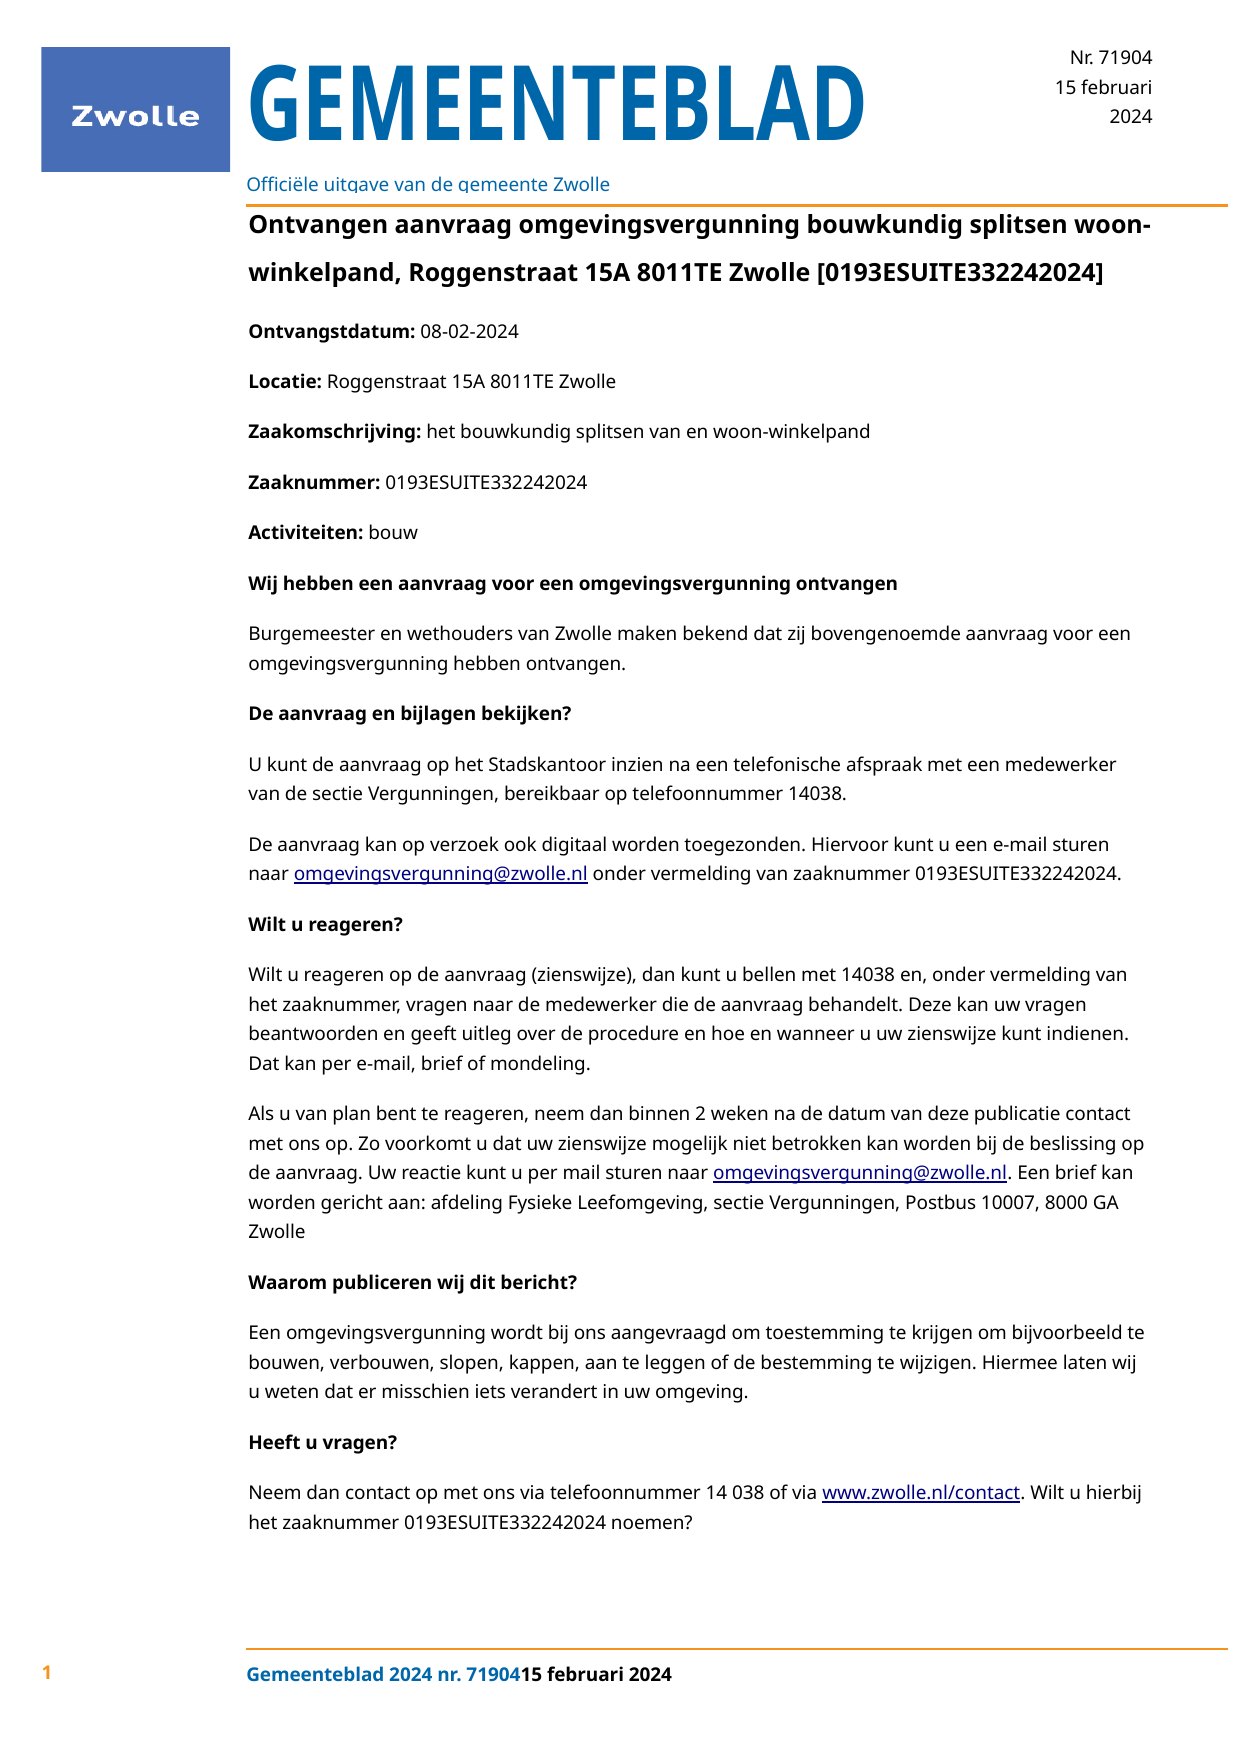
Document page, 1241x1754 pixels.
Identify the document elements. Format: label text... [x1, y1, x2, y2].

text Zaakomschrijving: het bouwkundig splitsen van en woon-winkelpand [248, 419, 1152, 444]
text Zaaknummer: 0193ESUITE332242024 [248, 469, 1152, 495]
text Wilt u reageren op de aanvraag (zienswijze), dan kunt u bellen met 14038 en, onder vermelding van het zaaknummer, vragen naar de medewerker die de aanvraag behandelt. Deze kan uw vragen beantwoorden en geeft uitleg over de procedure en hoe en wanneer u uw zienswijze kunt indienen. Dat kan per e-mail, brief of mondeling. [248, 961, 1152, 1076]
text Heeft u vragen? [248, 1429, 1152, 1455]
text Als u van plan bent te reageren, neem dan binnen 2 weken na de datum van deze publicatie contact met ons op. Zo voorkomt u dat uw zienswijze mogelijk niet betrokken kan worden bij de beslissing op de aanvraag. Uw reactie kunt u per mail sturen naar omgevingsvergunning@zwolle.nl. Een brief kan worden gericht aan: afdeling Fysieke Leefomgeving, sectie Vergunningen, Postbus 10007, 8000 GA Zwolle [248, 1100, 1152, 1244]
text Een omgevingsvergunning wordt bij ons aangevraagd om toestemming te krijgen om bijvoorbeeld te bouwen, verbouwen, slopen, kappen, aan te leggen of de bestemming te wijzigen. Hiermee laten wij u weten dat er misschien iets verandert in uw omgeving. [248, 1319, 1152, 1404]
picture [41, 47, 231, 172]
text Locatie: Roggenstraat 15A 8011TE Zwolle [248, 368, 1152, 394]
text De aanvraag en bijlagen bekijken? [248, 700, 1152, 726]
text Ontvangen aanvraag omgevingsvergunning bouwkundig splitsen woon-winkelpand, Roggenstraat 15A 8011TE Zwolle [0193ESUITE332242024] [248, 207, 1152, 288]
text Activiteiten: bouw [248, 519, 1152, 545]
text De aanvraag kan op verzoek ook digitaal worden toegezonden. Hiervoor kunt u een e-mail sturen naar omgevingsvergunning@zwolle.nl onder vermelding van zaaknummer 0193ESUITE332242024. [248, 831, 1152, 886]
text Ontvangstdatum: 08-02-2024 [248, 318, 1152, 344]
text Neem dan contact op met ons via telefoonnummer 14 038 of via www.zwolle.nl/contact. Wilt u hierbij het zaaknummer 0193ESUITE332242024 noemen? [248, 1479, 1152, 1535]
text Burgemeester en wethouders van Zwolle maken bekend dat zij bovengenoemde aanvraag voor een omgevingsvergunning hebben ontvangen. [248, 620, 1152, 676]
text Wij hebben een aanvraag voor een omgevingsvergunning ontvangen [248, 570, 1152, 596]
text Wilt u reageren? [248, 911, 1152, 937]
text Waarom publiceren wij dit bericht? [248, 1269, 1152, 1295]
text U kunt de aanvraag op het Stadskantoor inzien na een telefonische afspraak met een medewerker van de sectie Vergunningen, bereikbaar op telefoonnummer 14038. [248, 751, 1152, 806]
